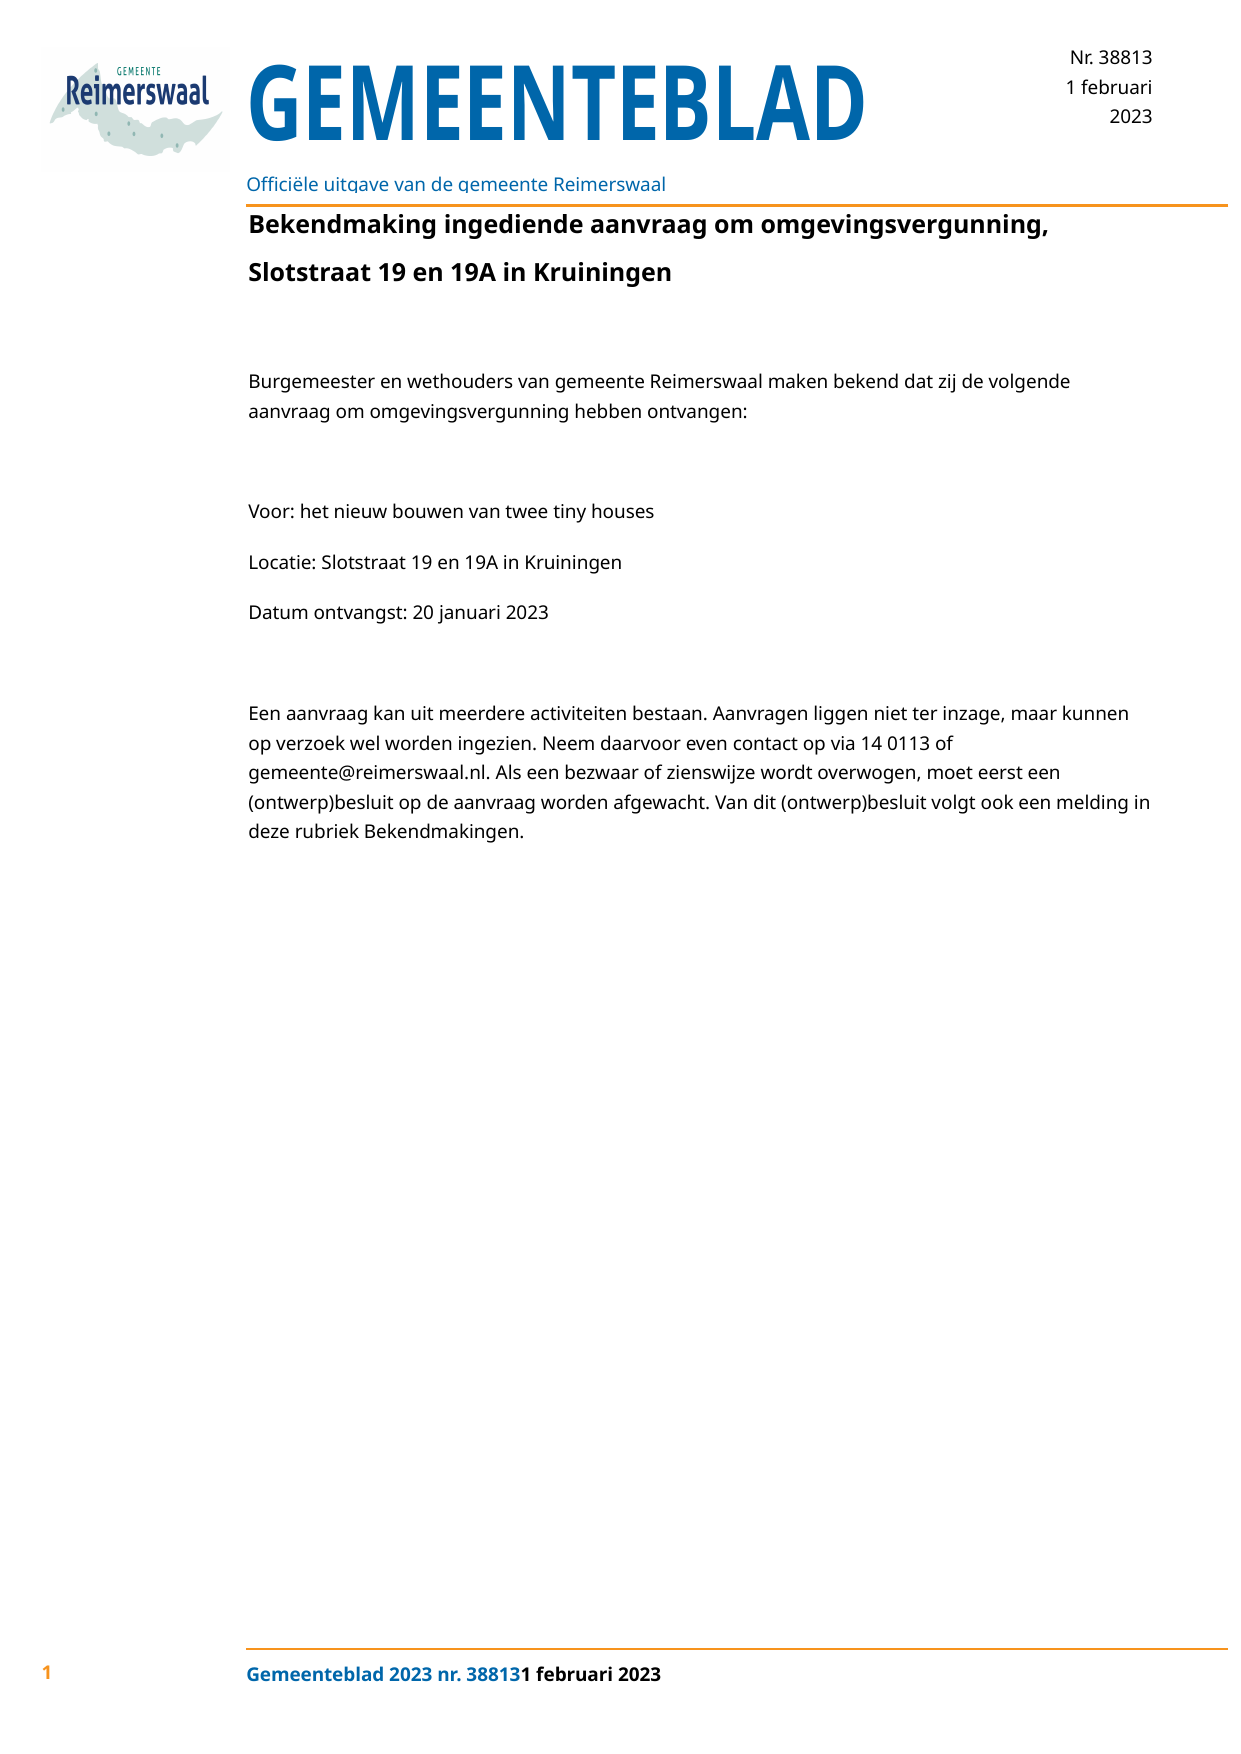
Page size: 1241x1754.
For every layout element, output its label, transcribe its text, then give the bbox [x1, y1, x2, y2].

text Datum ontvangst: 20 januari 2023 [248, 599, 1152, 625]
picture [41, 47, 231, 172]
text Locatie: Slotstraat 19 en 19A in Kruiningen [248, 549, 1152, 575]
text Een aanvraag kan uit meerdere activiteiten bestaan. Aanvragen liggen niet ter inzage, maar kunnen op verzoek wel worden ingezien. Neem daarvoor even contact op via 14 0113 of gemeente@reimerswaal.nl. Als een bezwaar of zienswijze wordt overwogen, moet eerst een (ontwerp)besluit op de aanvraag worden afgewacht. Van dit (ontwerp)besluit volgt ook een melding in deze rubriek Bekendmakingen. [248, 700, 1152, 844]
text Voor: het nieuw bouwen van twee tiny houses [248, 499, 1152, 524]
text Bekendmaking ingediende aanvraag om omgevingsvergunning, Slotstraat 19 en 19A in Kruiningen [248, 207, 1152, 288]
text Burgemeester en wethouders van gemeente Reimerswaal maken bekend dat zij de volgende aanvraag om omgevingsvergunning hebben ontvangen: [248, 368, 1152, 424]
